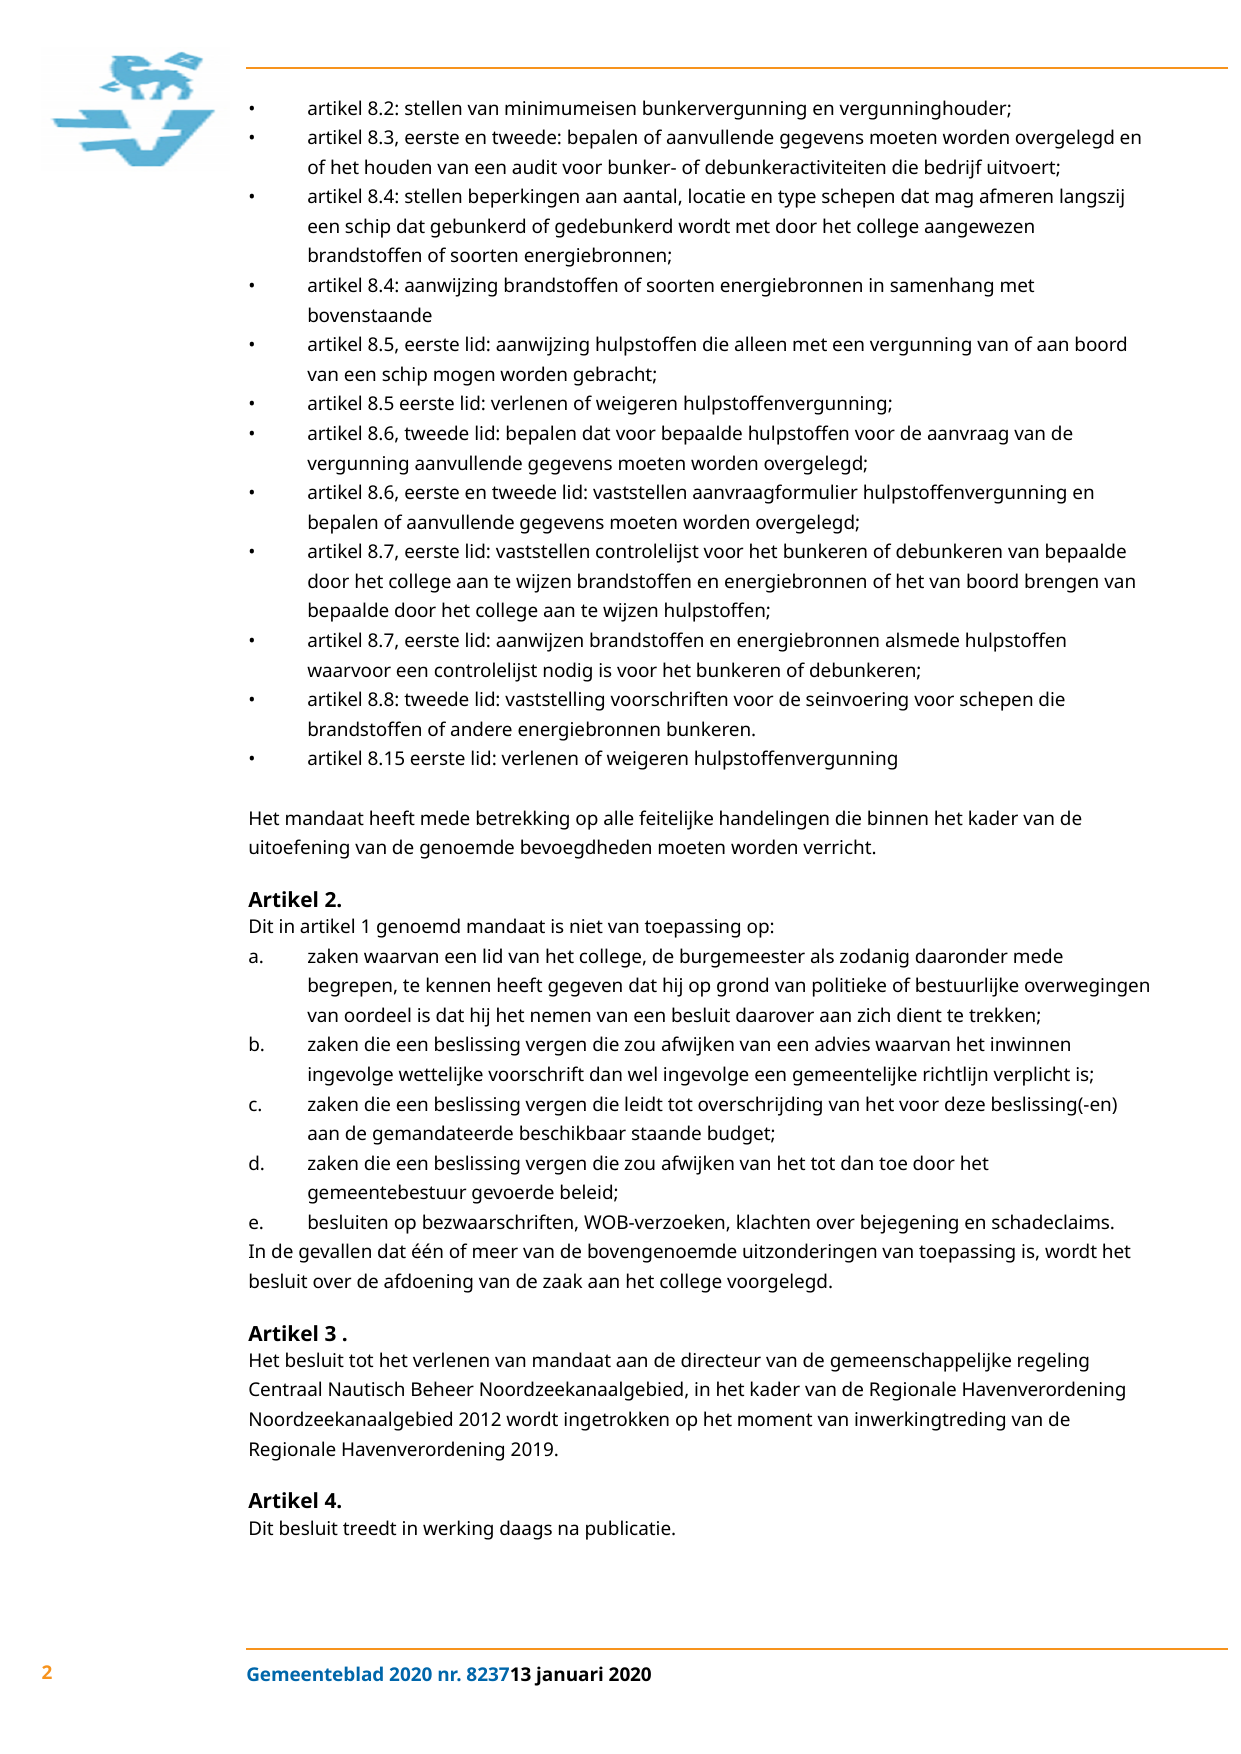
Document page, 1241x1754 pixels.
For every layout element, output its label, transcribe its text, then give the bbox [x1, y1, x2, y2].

text In de gevallen dat één of meer van de bovengenoemde uitzonderingen van toepassing is, wordt het besluit over de afdoening van de zaak aan het college voorgelegd. [248, 1239, 1152, 1294]
list zaken waarvan een lid van het college, de burgemeester als zodanig daaronder mede begrepen, te kennen heeft gegeven dat hij op grond van politieke of bestuurlijke overwegingen van oordeel is dat hij het nemen van een besluit daarover aan zich dient te trekken; [248, 943, 1152, 1028]
list artikel 8.2: stellen van minimumeisen bunkervergunning en vergunninghouder; [248, 95, 1152, 121]
text Artikel 2. [248, 885, 1152, 913]
list zaken die een beslissing vergen die zou afwijken van een advies waarvan het inwinnen ingevolge wettelijke voorschrift dan wel ingevolge een gemeentelijke richtlijn verplicht is; [248, 1032, 1152, 1087]
picture [41, 47, 231, 172]
list artikel 8.6, eerste en tweede lid: vaststellen aanvraagformulier hulpstoffenvergunning en bepalen of aanvullende gegevens moeten worden overgelegd; [248, 479, 1152, 535]
list artikel 8.5, eerste lid: aanwijzing hulpstoffen die alleen met een vergunning van of aan boord van een schip mogen worden gebracht; [248, 331, 1152, 387]
list artikel 8.4: aanwijzing brandstoffen of soorten energiebronnen in samenhang met bovenstaande [248, 272, 1152, 328]
list artikel 8.5 eerste lid: verlenen of weigeren hulpstoffenvergunning; [248, 391, 1152, 416]
list zaken die een beslissing vergen die zou afwijken van het tot dan toe door het gemeentebestuur gevoerde beleid; [248, 1150, 1152, 1205]
list artikel 8.4: stellen beperkingen aan aantal, locatie en type schepen dat mag afmeren langszij een schip dat gebunkerd of gedebunkerd wordt met door het college aangewezen brandstoffen of soorten energiebronnen; [248, 183, 1152, 268]
list artikel 8.8: tweede lid: vaststelling voorschriften voor de seinvoering voor schepen die brandstoffen of andere energiebronnen bunkeren. [248, 686, 1152, 742]
list artikel 8.15 eerste lid: verlenen of weigeren hulpstoffenvergunning [248, 746, 1152, 771]
list besluiten op bezwaarschriften, WOB-verzoeken, klachten over bejegening en schadeclaims. [248, 1209, 1152, 1235]
list artikel 8.3, eerste en tweede: bepalen of aanvullende gegevens moeten worden overgelegd en of het houden van een audit voor bunker- of debunkeractiviteiten die bedrijf uitvoert; [248, 124, 1152, 180]
text Artikel 4. [248, 1486, 1152, 1515]
text Het besluit tot het verlenen van mandaat aan de directeur van de gemeenschappelijke regeling Centraal Nautisch Beheer Noordzeekanaalgebied, in het kader van de Regionale Havenverordening Noordzeekanaalgebied 2012 wordt ingetrokken op het moment van inwerkingtreding van de Regionale Havenverordening 2019. [248, 1347, 1152, 1462]
list artikel 8.7, eerste lid: aanwijzen brandstoffen en energiebronnen alsmede hulpstoffen waarvoor een controlelijst nodig is voor het bunkeren of debunkeren; [248, 627, 1152, 683]
list artikel 8.7, eerste lid: vaststellen controlelijst voor het bunkeren of debunkeren van bepaalde door het college aan te wijzen brandstoffen en energiebronnen of het van boord brengen van bepaalde door het college aan te wijzen hulpstoffen; [248, 538, 1152, 623]
text Dit in artikel 1 genoemd mandaat is niet van toepassing op: [248, 913, 1152, 939]
text Dit besluit treedt in werking daags na publicatie. [248, 1515, 1152, 1540]
text Artikel 3 . [248, 1319, 1152, 1347]
text Het mandaat heeft mede betrekking op alle feitelijke handelingen die binnen het kader van de uitoefening van de genoemde bevoegdheden moeten worden verricht. [248, 805, 1152, 860]
list zaken die een beslissing vergen die leidt tot overschrijding van het voor deze beslissing(-en) aan de gemandateerde beschikbaar staande budget; [248, 1091, 1152, 1146]
list artikel 8.6, tweede lid: bepalen dat voor bepaalde hulpstoffen voor de aanvraag van de vergunning aanvullende gegevens moeten worden overgelegd; [248, 420, 1152, 476]
